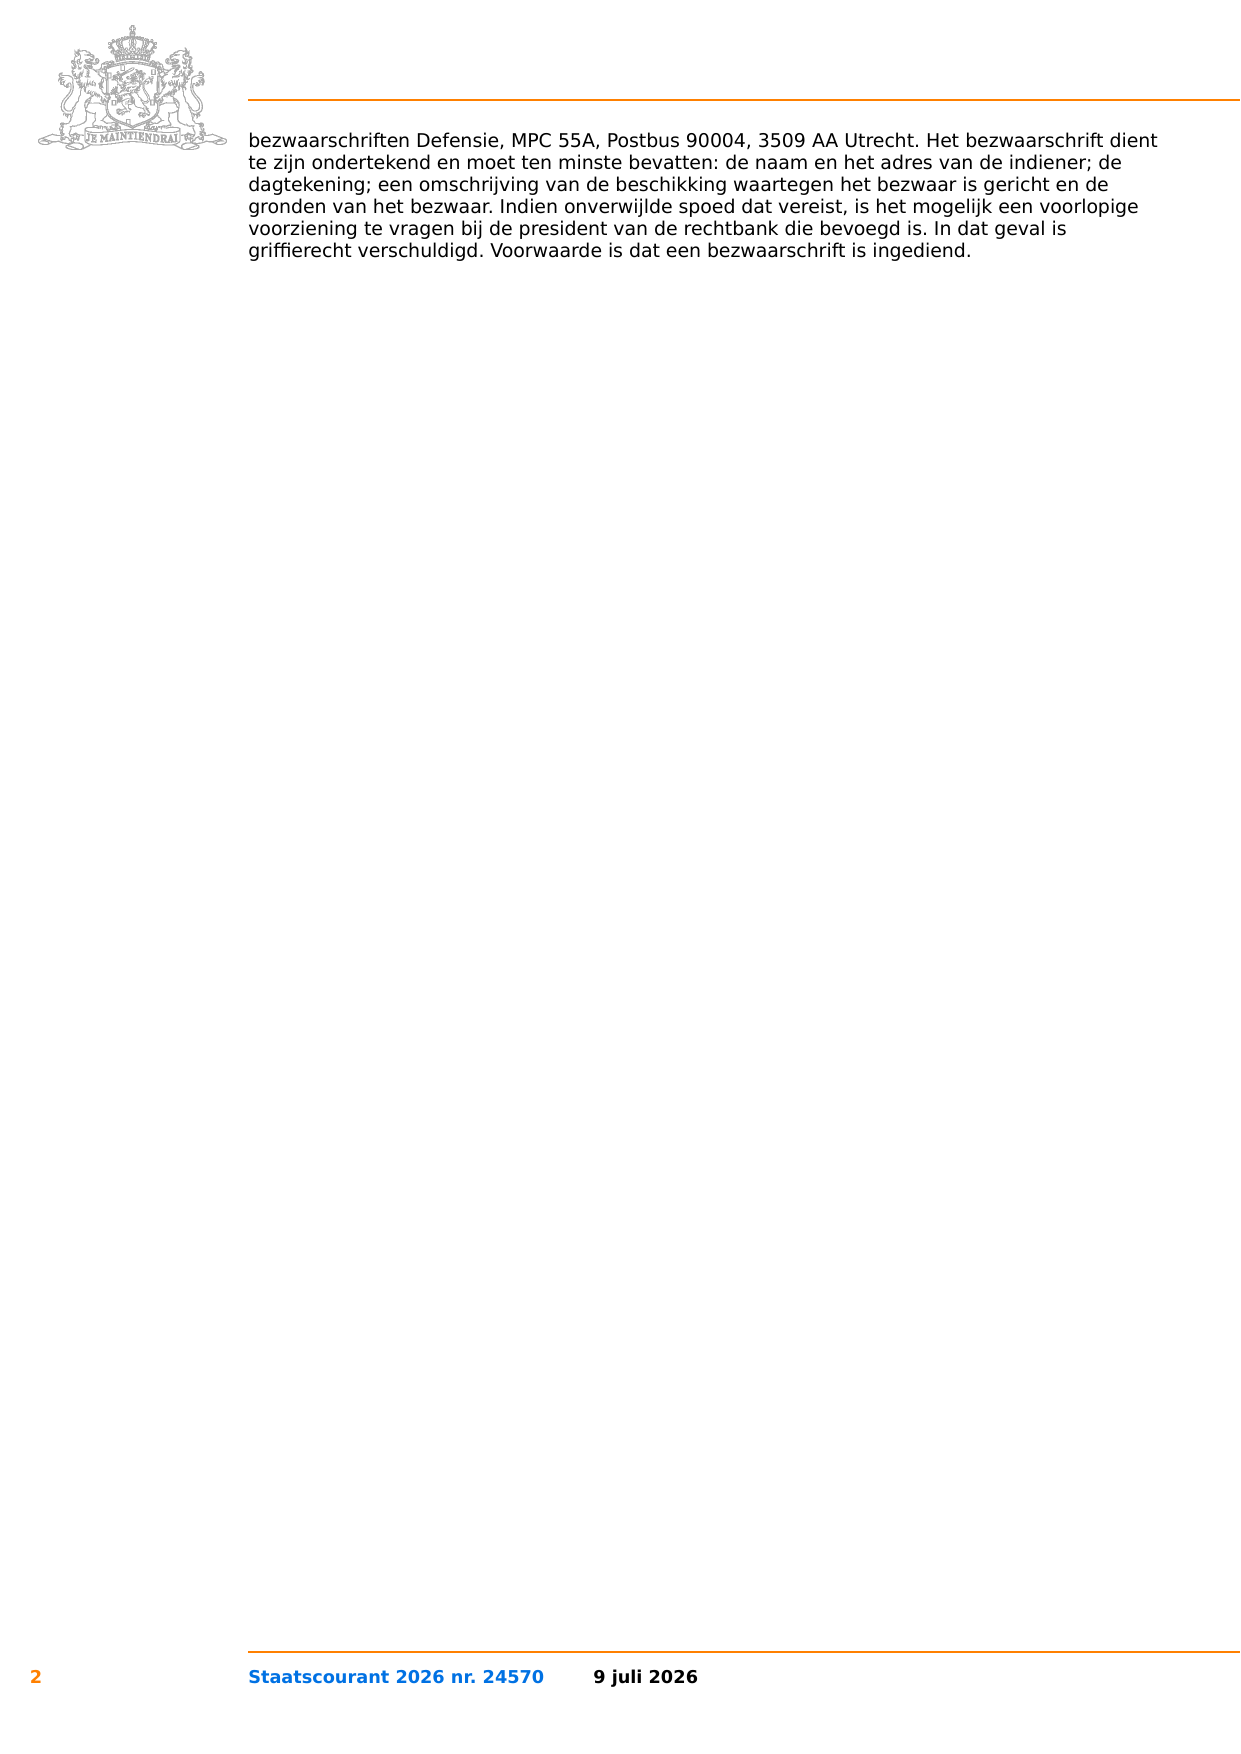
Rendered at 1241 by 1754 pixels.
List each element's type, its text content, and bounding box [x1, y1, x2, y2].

picture [38, 25, 227, 150]
text bezwaarschriften Defensie, MPC 55A, Postbus 90004, 3509 AA Utrecht. Het bezwaarschrift dient te zijn ondertekend en moet ten minste bevatten: de naam en het adres van de indiener; de dagtekening; een omschrijving van de beschikking waartegen het bezwaar is gericht en de gronden van het bezwaar. Indien onverwijlde spoed dat vereist, is het mogelijk een voorlopige voorziening te vragen bij de president van de rechtbank die bevoegd is. In dat geval is griffierecht verschuldigd. Voorwaarde is dat een bezwaarschrift is ingediend. [248, 130, 1163, 262]
